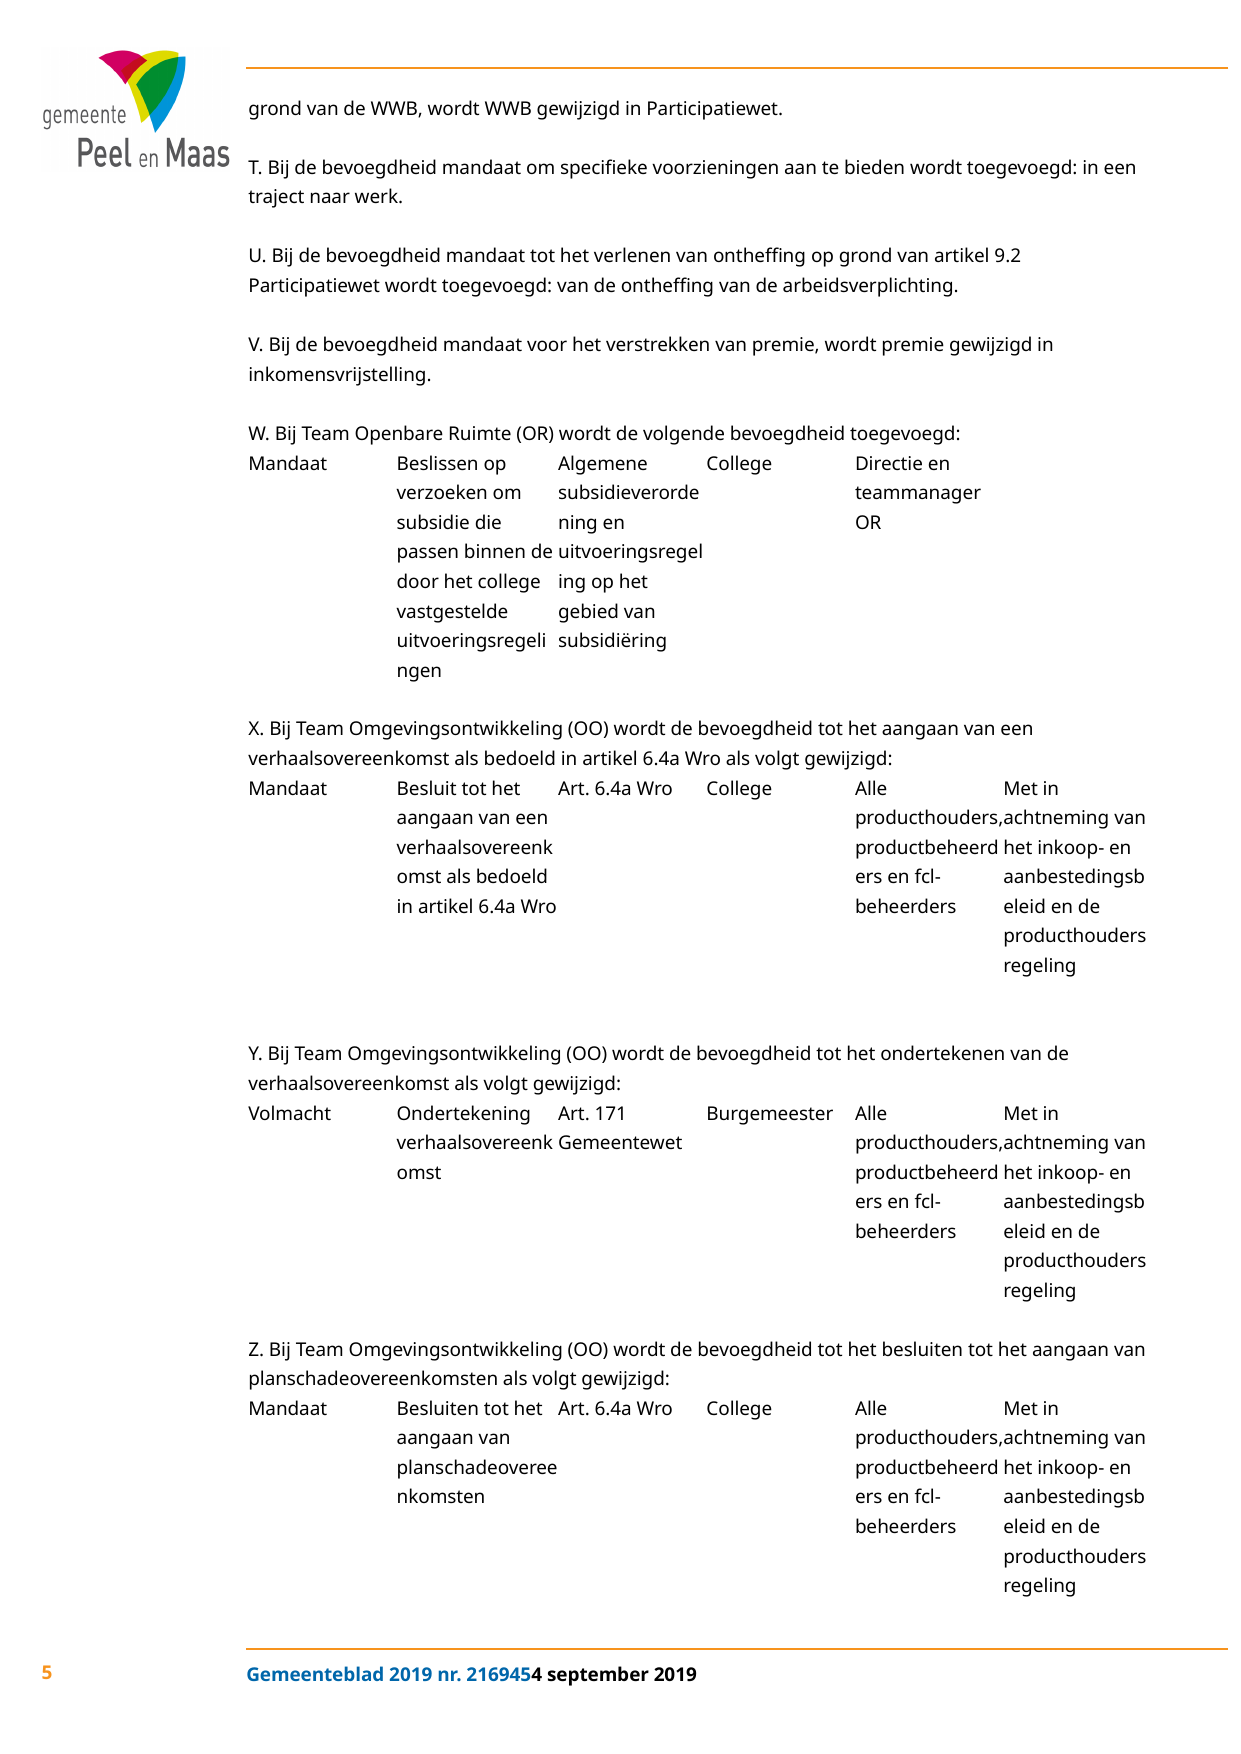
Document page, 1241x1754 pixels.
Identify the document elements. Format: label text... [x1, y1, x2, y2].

table_header Burgemeester [706, 1100, 855, 1303]
table_header College [706, 1395, 855, 1598]
text Y. Bij Team Omgevingsontwikkeling (OO) wordt de bevoegdheid tot het ondertekenen van de verhaalsovereenkomst als volgt gewijzigd: [248, 1040, 1152, 1096]
table_header Met in achtneming van het inkoop- en aanbestedingsbeleid en de producthoudersregeling [1003, 775, 1152, 978]
text U. Bij de bevoegdheid mandaat tot het verlenen van ontheffing op grond van artikel 9.2 Participatiewet wordt toegevoegd: van de ontheffing van de arbeidsverplichting. [248, 243, 1152, 298]
table_header Volmacht [248, 1100, 396, 1303]
table_header Alle producthouders, productbeheerders en fcl-beheerders [855, 1395, 1003, 1598]
table_header Mandaat [248, 450, 396, 683]
table_header Met in achtneming van het inkoop- en aanbestedingsbeleid en de producthoudersregeling [1003, 1100, 1152, 1303]
table_header Art. 6.4a Wro [558, 775, 706, 978]
text grond van de WWB, wordt WWB gewijzigd in Participatiewet. [248, 95, 1152, 121]
table_header Art. 171 Gemeentewet [558, 1100, 706, 1303]
text V. Bij de bevoegdheid mandaat voor het verstrekken van premie, wordt premie gewijzigd in inkomensvrijstelling. [248, 331, 1152, 387]
text W. Bij Team Openbare Ruimte (OR) wordt de volgende bevoegdheid toegevoegd: [248, 420, 1152, 446]
text Z. Bij Team Omgevingsontwikkeling (OO) wordt de bevoegdheid tot het besluiten tot het aangaan van planschadeovereenkomsten als volgt gewijzigd: [248, 1336, 1152, 1391]
table_header Met in achtneming van het inkoop- en aanbestedingsbeleid en de producthoudersregeling [1003, 1395, 1152, 1598]
table_header Alle producthouders, productbeheerders en fcl-beheerders [855, 1100, 1003, 1303]
table_header Besluit tot het aangaan van een verhaalsovereenkomst als bedoeld in artikel 6.4a Wro [396, 775, 558, 978]
table_header Besluiten tot het aangaan van planschadeovereenkomsten [396, 1395, 558, 1598]
table_header Algemene subsidieverordening en uitvoeringsregeling op het gebied van subsidiëring [558, 450, 706, 683]
table_header Art. 6.4a Wro [558, 1395, 706, 1598]
table_header Mandaat [248, 775, 396, 978]
table_header Ondertekening verhaalsovereenkomst [396, 1100, 558, 1303]
table_header College [706, 775, 855, 978]
table_header Directie en teammanager OR [855, 450, 1003, 683]
text X. Bij Team Omgevingsontwikkeling (OO) wordt de bevoegdheid tot het aangaan van een verhaalsovereenkomst als bedoeld in artikel 6.4a Wro als volgt gewijzigd: [248, 716, 1152, 771]
table_header Mandaat [248, 1395, 396, 1598]
table_header Beslissen op verzoeken om subsidie die passen binnen de door het college vastgestelde uitvoeringsregelingen [396, 450, 558, 683]
picture [41, 47, 231, 172]
table_header College [706, 450, 855, 683]
table_header Alle producthouders, productbeheerders en fcl-beheerders [855, 775, 1003, 978]
table_header [1003, 450, 1152, 683]
text T. Bij de bevoegdheid mandaat om specifieke voorzieningen aan te bieden wordt toegevoegd: in een traject naar werk. [248, 154, 1152, 209]
